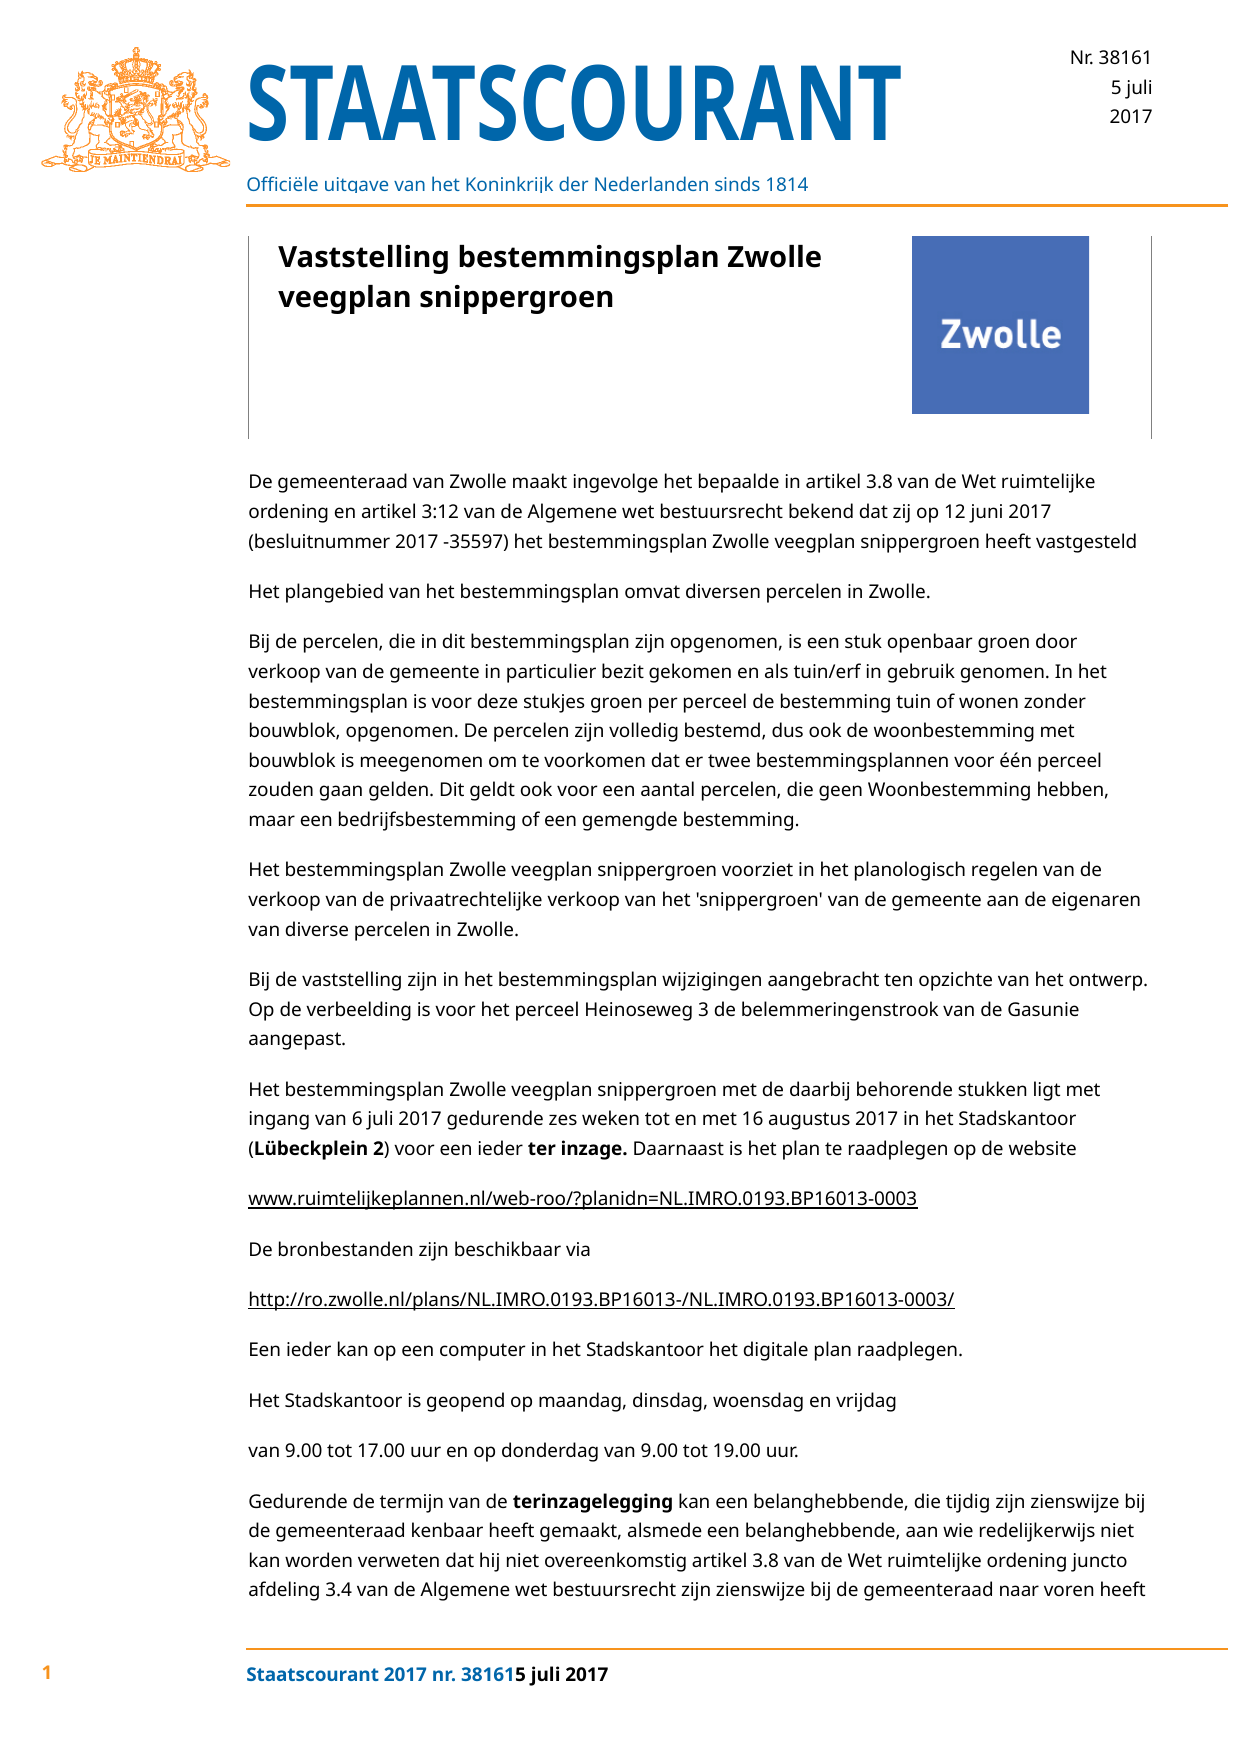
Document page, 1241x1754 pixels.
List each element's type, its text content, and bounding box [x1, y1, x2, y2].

table_header [850, 414, 1151, 439]
text Een ieder kan op een computer in het Stadskantoor het digitale plan raadplegen. [248, 1337, 1152, 1362]
text De bronbestanden zijn beschikbaar via [248, 1236, 1152, 1261]
text Bij de vaststelling zijn in het bestemmingsplan wijzigingen aangebracht ten opzichte van het ontwerp. Op de verbeelding is voor het perceel Heinoseweg 3 de belemmeringenstrook van de Gasunie aangepast. [248, 966, 1152, 1051]
table_header Vaststelling bestemmingsplan Zwolle veegplan snippergroen [249, 236, 850, 439]
text Het Stadskantoor is geopend op maandag, dinsdag, woensdag en vrijdag [248, 1387, 1152, 1413]
text Bij de percelen, die in dit bestemmingsplan zijn opgenomen, is een stuk openbaar groen door verkoop van de gemeente in particulier bezit gekomen en als tuin/erf in gebruik genomen. In het bestemmingsplan is voor deze stukjes groen per perceel de bestemming tuin of wonen zonder bouwblok, opgenomen. De percelen zijn volledig bestemd, dus ook de woonbestemming met bouwblok is meegenomen om te voorkomen dat er twee bestemmingsplannen voor één perceel zouden gaan gelden. Dit geldt ook voor een aantal percelen, die geen Woonbestemming hebben, maar een bedrijfsbestemming of een gemengde bestemming. [248, 629, 1152, 832]
text Het bestemmingsplan Zwolle veegplan snippergroen met de daarbij behorende stukken ligt met ingang van 6 juli 2017 gedurende zes weken tot en met 16 augustus 2017 in het Stadskantoor (Lübeckplein 2) voor een ieder ter inzage. Daarnaast is het plan te raadplegen op de website [248, 1076, 1152, 1161]
text Het plangebied van het bestemmingsplan omvat diversen percelen in Zwolle. [248, 578, 1152, 604]
text van 9.00 tot 17.00 uur en op donderdag van 9.00 tot 19.00 uur. [248, 1437, 1152, 1463]
picture [912, 236, 1090, 414]
picture [41, 47, 231, 172]
table_header [850, 236, 912, 413]
text Het bestemmingsplan Zwolle veegplan snippergroen voorziet in het planologisch regelen van de verkoop van de privaatrechtelijke verkoop van het 'snippergroen' van de gemeente aan de eigenaren van diverse percelen in Zwolle. [248, 857, 1152, 941]
text http://ro.zwolle.nl/plans/NL.IMRO.0193.BP16013-/NL.IMRO.0193.BP16013-0003/ [248, 1286, 1152, 1312]
text www.ruimtelijkeplannen.nl/web-roo/?planidn=NL.IMRO.0193.BP16013-0003 [248, 1185, 1152, 1211]
table_header [1090, 236, 1151, 413]
text Gedurende de termijn van de terinzagelegging kan een belanghebbende, die tijdig zijn zienswijze bij de gemeenteraad kenbaar heeft gemaakt, alsmede een belanghebbende, aan wie redelijkerwijs niet kan worden verweten dat hij niet overeenkomstig artikel 3.8 van de Wet ruimtelijke ordening juncto afdeling 3.4 van de Algemene wet bestuursrecht zijn zienswijze bij de gemeenteraad naar voren heeft [248, 1488, 1152, 1602]
text De gemeenteraad van Zwolle maakt ingevolge het bepaalde in artikel 3.8 van de Wet ruimtelijke ordening en artikel 3:12 van de Algemene wet bestuursrecht bekend dat zij op 12 juni 2017 (besluitnummer 2017 -35597) het bestemmingsplan Zwolle veegplan snippergroen heeft vastgesteld [248, 469, 1152, 553]
